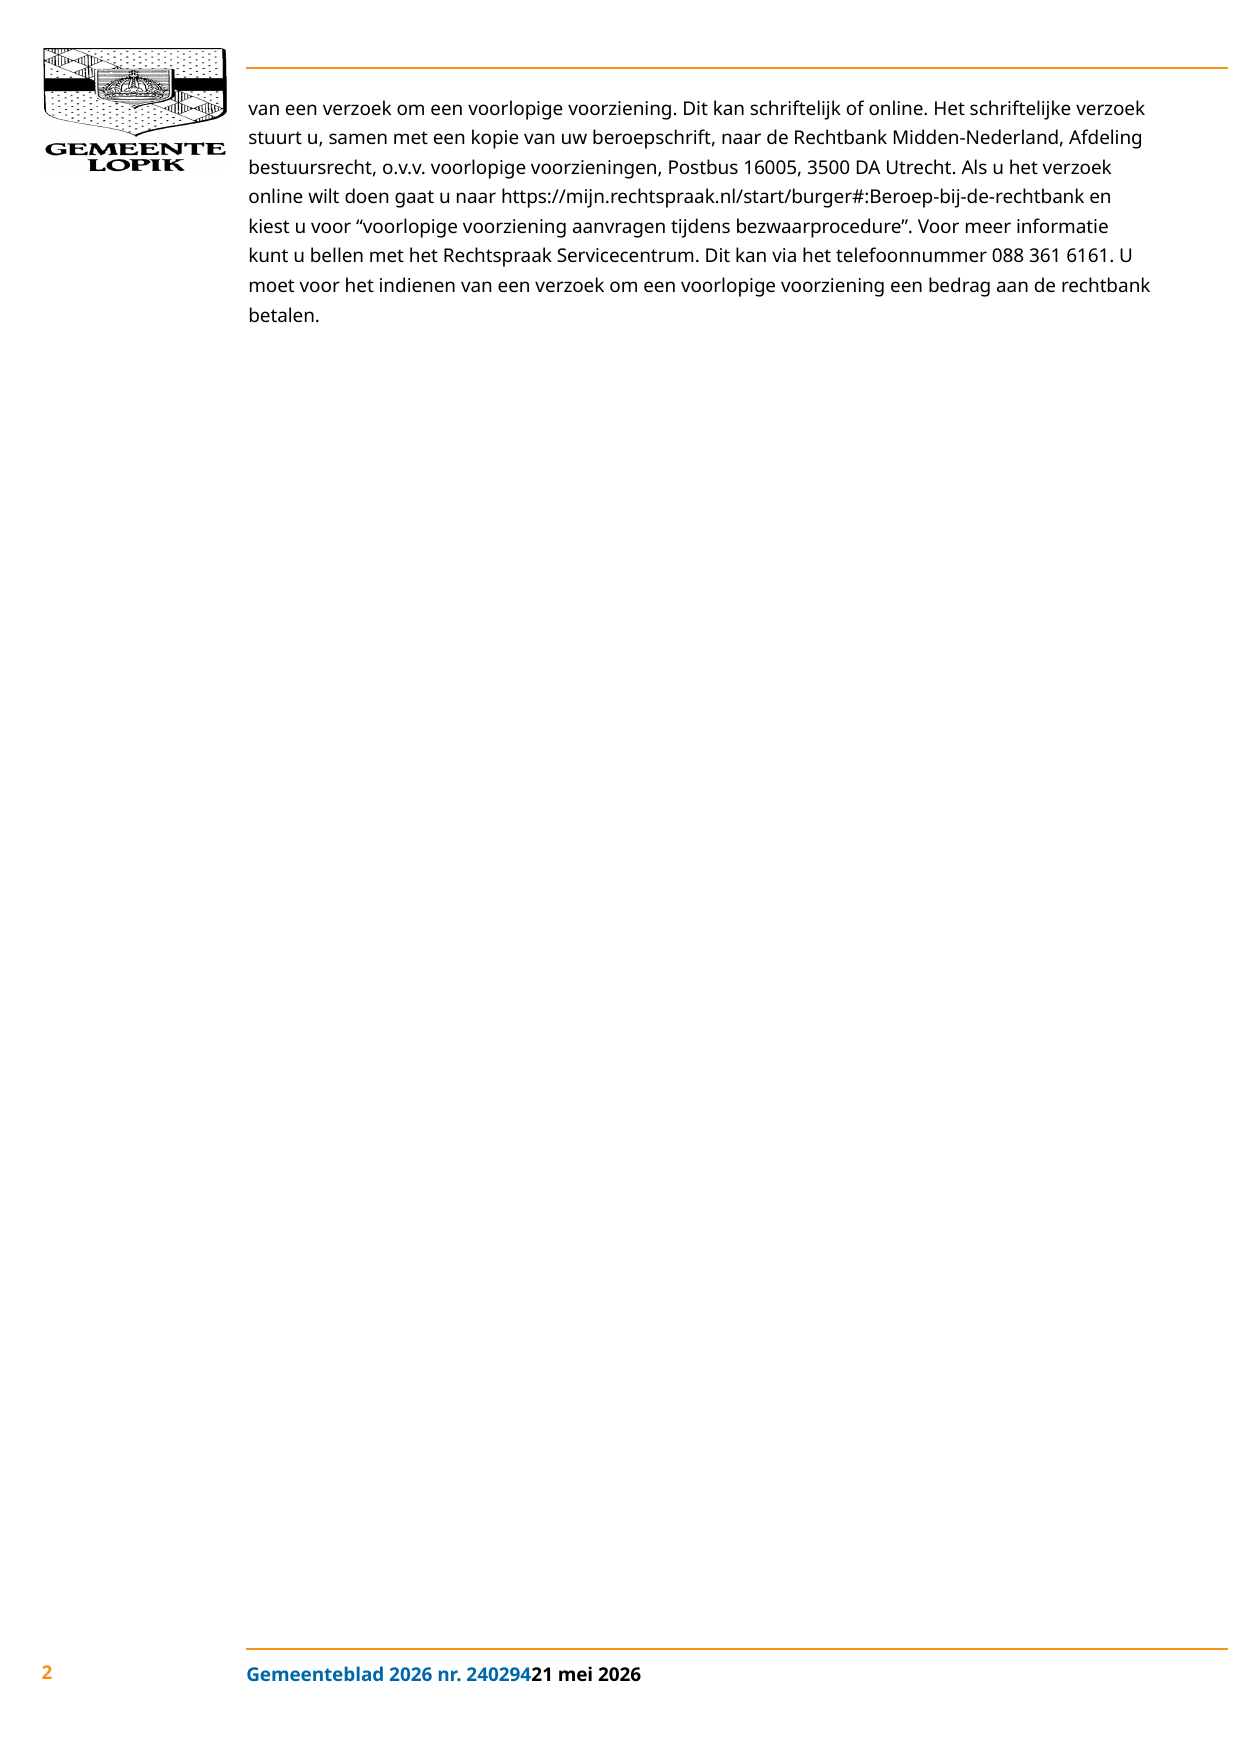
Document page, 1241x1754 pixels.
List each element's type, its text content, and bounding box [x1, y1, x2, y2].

picture [41, 47, 231, 172]
text van een verzoek om een voorlopige voorziening. Dit kan schriftelijk of online. Het schriftelijke verzoek stuurt u, samen met een kopie van uw beroepschrift, naar de Rechtbank Midden-Nederland, Afdeling bestuursrecht, o.v.v. voorlopige voorzieningen, Postbus 16005, 3500 DA Utrecht. Als u het verzoek online wilt doen gaat u naar https://mijn.rechtspraak.nl/start/burger#:Beroep-bij-de-rechtbank en kiest u voor “voorlopige voorziening aanvragen tijdens bezwaarprocedure”. Voor meer informatie kunt u bellen met het Rechtspraak Servicecentrum. Dit kan via het telefoonnummer 088 361 6161. U moet voor het indienen van een verzoek om een voorlopige voorziening een bedrag aan de rechtbank betalen. [248, 95, 1152, 328]
